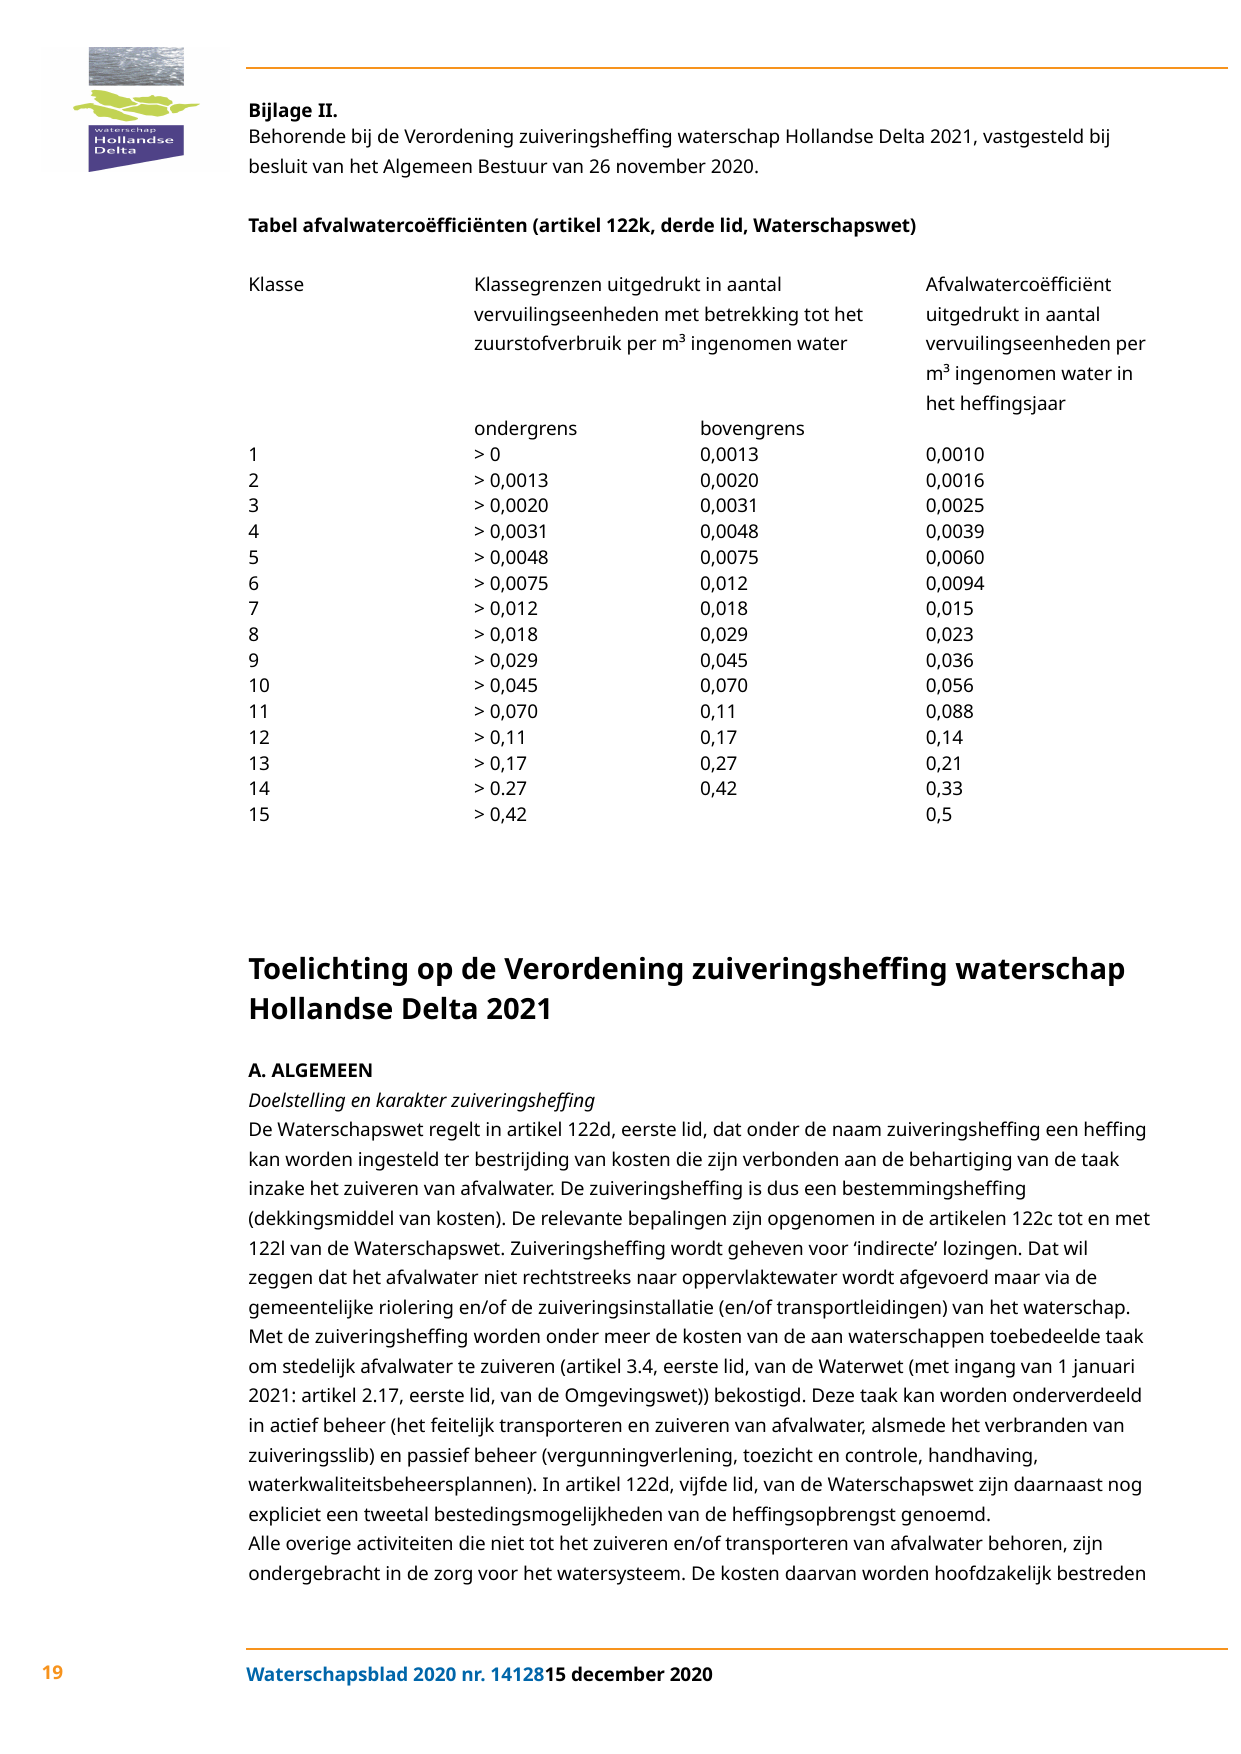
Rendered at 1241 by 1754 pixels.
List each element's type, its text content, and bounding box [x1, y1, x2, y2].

text A. ALGEMEEN [248, 1057, 1152, 1083]
table_cell ondergrens [474, 415, 700, 441]
table_cell > 0,0031 [474, 518, 700, 544]
table_cell 1 [248, 441, 474, 467]
table_cell 6 [248, 570, 474, 596]
table_cell 2 [248, 467, 474, 493]
text Met de zuiveringsheffing worden onder meer de kosten van de aan waterschappen toebedeelde taak om stedelijk afvalwater te zuiveren (artikel 3.4, eerste lid, van de Waterwet (met ingang van 1 januari 2021: artikel 2.17, eerste lid, van de Omgevingswet)) bekostigd. Deze taak kan worden onderverdeeld in actief beheer (het feitelijk transporteren en zuiveren van afvalwater, alsmede het verbranden van zuiveringsslib) en passief beheer (vergunningverlening, toezicht en controle, handhaving, waterkwaliteitsbeheersplannen). In artikel 122d, vijfde lid, van de Waterschapswet zijn daarnaast nog expliciet een tweetal bestedingsmogelijkheden van de heffingsopbrengst genoemd. [248, 1323, 1152, 1527]
table_cell bovengrens [700, 415, 926, 441]
table_cell 0,0010 [926, 441, 1152, 467]
table_cell 0,11 [700, 699, 926, 724]
table_cell 0,0025 [926, 493, 1152, 518]
table_cell 5 [248, 544, 474, 570]
table_cell 14 [248, 776, 474, 801]
table_cell 0,0039 [926, 518, 1152, 544]
table_cell 0,0094 [926, 570, 1152, 596]
text De Waterschapswet regelt in artikel 122d, eerste lid, dat onder de naam zuiveringsheffing een heffing kan worden ingesteld ter bestrijding van kosten die zijn verbonden aan de behartiging van de taak inzake het zuiveren van afvalwater. De zuiveringsheffing is dus een bestemmingsheffing (dekkingsmiddel van kosten). De relevante bepalingen zijn opgenomen in de artikelen 122c tot en met 122l van de Waterschapswet. Zuiveringsheffing wordt geheven voor ‘indirecte’ lozingen. Dat wil zeggen dat het afvalwater niet rechtstreeks naar oppervlaktewater wordt afgevoerd maar via de gemeentelijke riolering en/of de zuiveringsinstallatie (en/of transportleidingen) van het waterschap. [248, 1116, 1152, 1319]
table_cell 0,045 [700, 647, 926, 673]
table_cell 4 [248, 518, 474, 544]
table_cell 0,036 [926, 647, 1152, 673]
table_cell 0,0013 [700, 441, 926, 467]
table_cell > 0,0075 [474, 570, 700, 596]
table_cell > 0,0048 [474, 544, 700, 570]
table_cell 0,070 [700, 673, 926, 698]
table_cell 13 [248, 750, 474, 776]
table_cell 0,14 [926, 724, 1152, 750]
text Behorende bij de Verordening zuiveringsheffing waterschap Hollandse Delta 2021, vastgesteld bij besluit van het Algemeen Bestuur van 26 november 2020. [248, 123, 1152, 179]
table_cell 8 [248, 621, 474, 647]
table_cell 0,33 [926, 776, 1152, 801]
table_cell [926, 415, 1152, 441]
table_cell > 0.27 [474, 776, 700, 801]
table_cell 3 [248, 493, 474, 518]
picture [41, 47, 231, 172]
table_cell 0,27 [700, 750, 926, 776]
table_cell > 0,012 [474, 596, 700, 621]
table_cell 0,023 [926, 621, 1152, 647]
table_cell 0,088 [926, 699, 1152, 724]
table_cell 0,0016 [926, 467, 1152, 493]
table_cell 11 [248, 699, 474, 724]
table_cell > 0,17 [474, 750, 700, 776]
table_cell 0,015 [926, 596, 1152, 621]
table_cell 15 [248, 801, 474, 827]
table_cell > 0,070 [474, 699, 700, 724]
table_cell [248, 415, 474, 441]
table_cell 0,0020 [700, 467, 926, 493]
table_cell 0,056 [926, 673, 1152, 698]
table_cell > 0,42 [474, 801, 700, 827]
table_cell 9 [248, 647, 474, 673]
text Doelstelling en karakter zuiveringsheffing [248, 1087, 1152, 1112]
table_cell 0,5 [926, 801, 1152, 827]
text Tabel afvalwatercoëfficiënten (artikel 122k, derde lid, Waterschapswet) [248, 212, 1152, 238]
table_cell 0,21 [926, 750, 1152, 776]
text Alle overige activiteiten die niet tot het zuiveren en/of transporteren van afvalwater behoren, zijn ondergebracht in de zorg voor het watersysteem. De kosten daarvan worden hoofdzakelijk bestreden [248, 1531, 1152, 1586]
table_cell > 0,0013 [474, 467, 700, 493]
table_cell 0,0031 [700, 493, 926, 518]
table_header Klassegrenzen uitgedrukt in aantal vervuilingseenheden met betrekking tot het zuurstofverbruik per m³ ingenomen water [474, 271, 926, 415]
table_cell 7 [248, 596, 474, 621]
text Toelichting op de Verordening zuiveringsheffing waterschap Hollandse Delta 2021 [248, 949, 1152, 1028]
table_cell [700, 801, 926, 827]
table_cell 0,0060 [926, 544, 1152, 570]
table_cell > 0,11 [474, 724, 700, 750]
table_cell 0,018 [700, 596, 926, 621]
table_cell 0,17 [700, 724, 926, 750]
table_header Afvalwatercoëfficiënt uitgedrukt in aantal vervuilingseenheden per m³ ingenomen water in het heffingsjaar [926, 271, 1152, 415]
table_cell > 0,029 [474, 647, 700, 673]
table_cell 0,0048 [700, 518, 926, 544]
text Bijlage II. [248, 95, 1152, 123]
table_cell > 0 [474, 441, 700, 467]
table_cell > 0,045 [474, 673, 700, 698]
table_cell > 0,018 [474, 621, 700, 647]
table_cell > 0,0020 [474, 493, 700, 518]
table_cell 0,012 [700, 570, 926, 596]
table_cell 0,029 [700, 621, 926, 647]
table_cell 12 [248, 724, 474, 750]
table_cell 0,0075 [700, 544, 926, 570]
table_header Klasse [248, 271, 474, 415]
table_cell 0,42 [700, 776, 926, 801]
table_cell 10 [248, 673, 474, 698]
